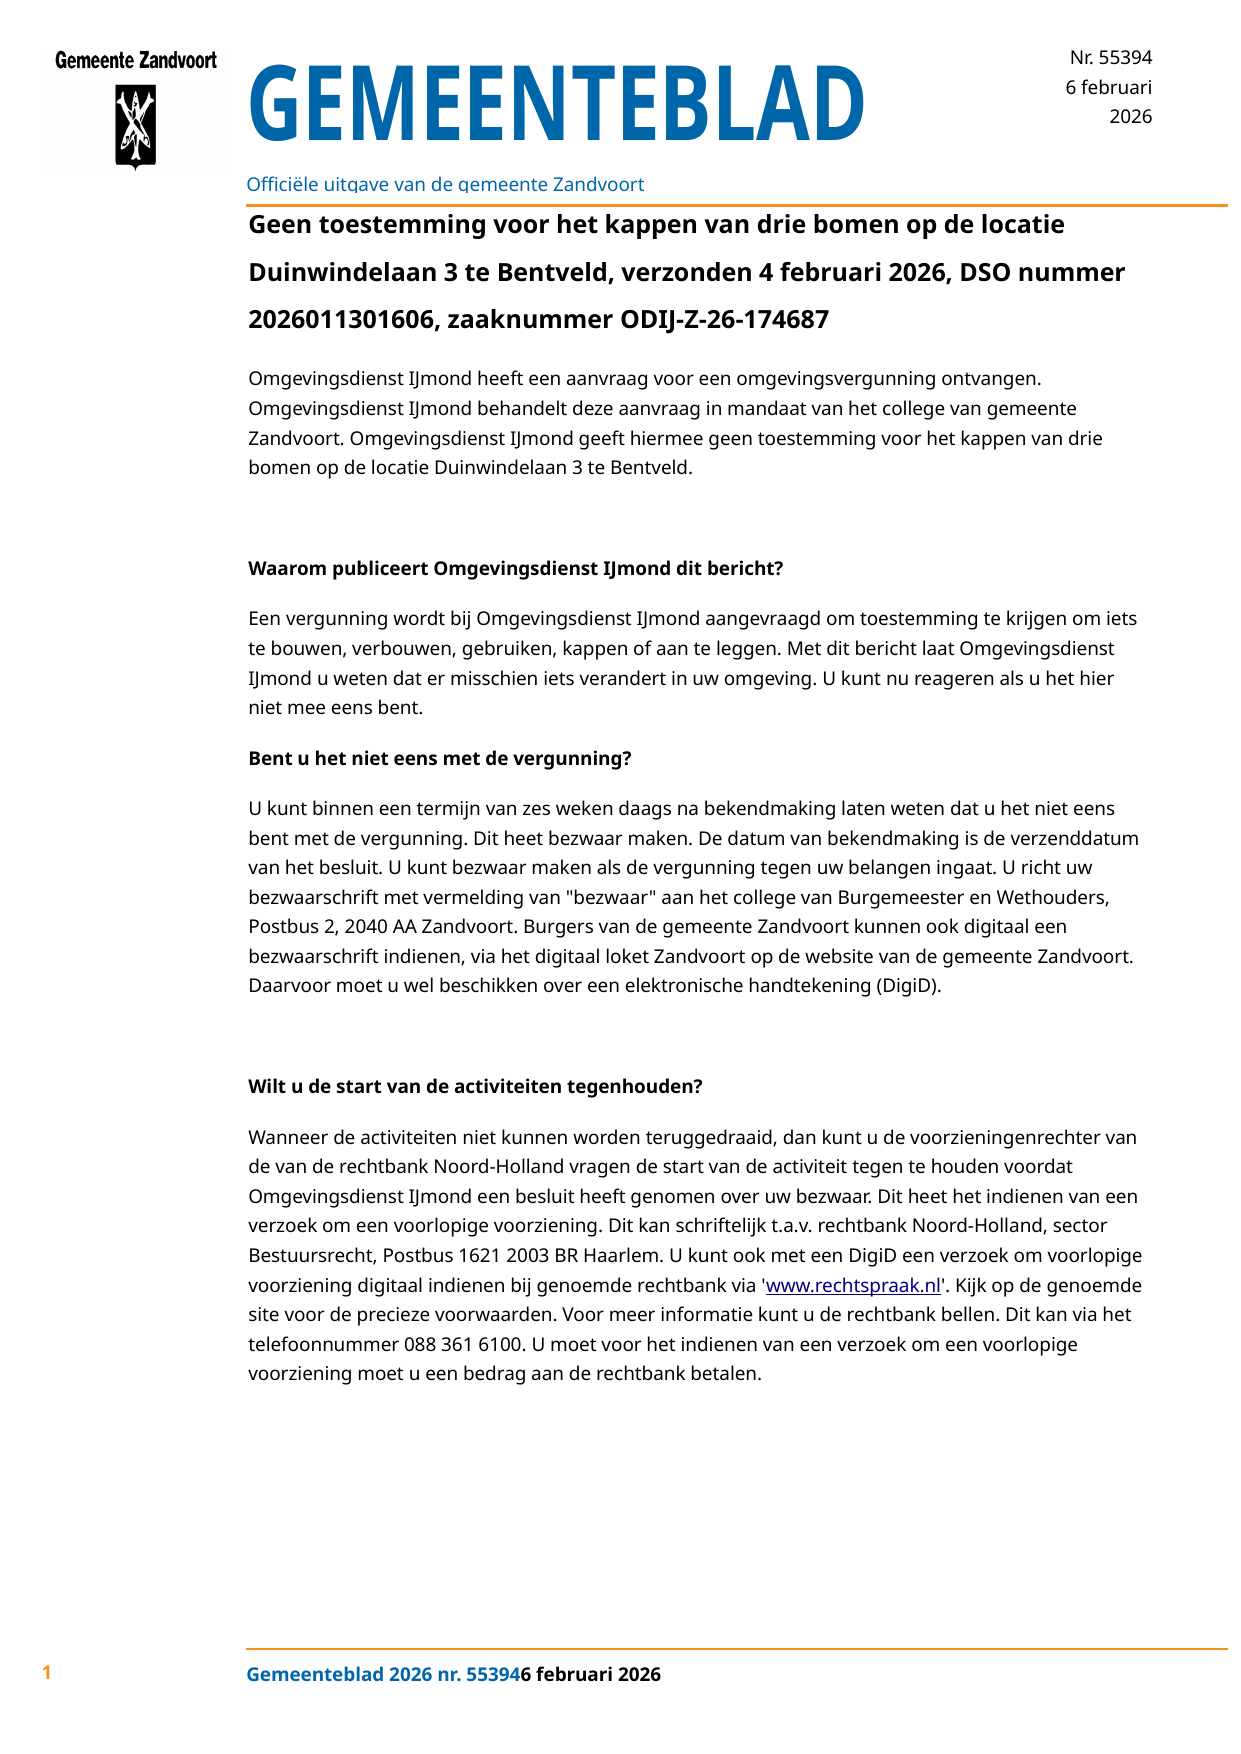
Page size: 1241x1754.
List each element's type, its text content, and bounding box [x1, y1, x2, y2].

picture [41, 47, 231, 172]
text Wilt u de start van de activiteiten tegenhouden? [248, 1073, 1152, 1099]
text U kunt binnen een termijn van zes weken daags na bekendmaking laten weten dat u het niet eens bent met de vergunning. Dit heet bezwaar maken. De datum van bekendmaking is de verzenddatum van het besluit. U kunt bezwaar maken als de vergunning tegen uw belangen ingaat. U richt uw bezwaarschrift met vermelding van "bezwaar" aan het college van Burgemeester en Wethouders, Postbus 2, 2040 AA Zandvoort. Burgers van de gemeente Zandvoort kunnen ook digitaal een bezwaarschrift indienen, via het digitaal loket Zandvoort op de website van de gemeente Zandvoort. Daarvoor moet u wel beschikken over een elektronische handtekening (DigiD). [248, 795, 1152, 998]
text Geen toestemming voor het kappen van drie bomen op de locatie Duinwindelaan 3 te Bentveld, verzonden 4 februari 2026, DSO nummer 2026011301606, zaaknummer ODIJ-Z-26-174687 [248, 207, 1152, 336]
text Waarom publiceert Omgevingsdienst IJmond dit bericht? [248, 555, 1152, 581]
text Een vergunning wordt bij Omgevingsdienst IJmond aangevraagd om toestemming te krijgen om iets te bouwen, verbouwen, gebruiken, kappen of aan te leggen. Met dit bericht laat Omgevingsdienst IJmond u weten dat er misschien iets verandert in uw omgeving. U kunt nu reageren als u het hier niet mee eens bent. [248, 606, 1152, 720]
text Bent u het niet eens met de vergunning? [248, 745, 1152, 770]
text Omgevingsdienst IJmond heeft een aanvraag voor een omgevingsvergunning ontvangen. Omgevingsdienst IJmond behandelt deze aanvraag in mandaat van het college van gemeente Zandvoort. Omgevingsdienst IJmond geeft hiermee geen toestemming voor het kappen van drie bomen op de locatie Duinwindelaan 3 te Bentveld. [248, 366, 1152, 480]
text Wanneer de activiteiten niet kunnen worden teruggedraaid, dan kunt u de voorzieningenrechter van de van de rechtbank Noord-Holland vragen de start van de activiteit tegen te houden voordat Omgevingsdienst IJmond een besluit heeft genomen over uw bezwaar. Dit heet het indienen van een verzoek om een voorlopige voorziening. Dit kan schriftelijk t.a.v. rechtbank Noord-Holland, sector Bestuursrecht, Postbus 1621 2003 BR Haarlem. U kunt ook met een DigiD een verzoek om voorlopige voorziening digitaal indienen bij genoemde rechtbank via 'www.rechtspraak.nl'. Kijk op de genoemde site voor de precieze voorwaarden. Voor meer informatie kunt u de rechtbank bellen. Dit kan via het telefoonnummer 088 361 6100. U moet voor het indienen van een verzoek om een voorlopige voorziening moet u een bedrag aan de rechtbank betalen. [248, 1124, 1152, 1386]
